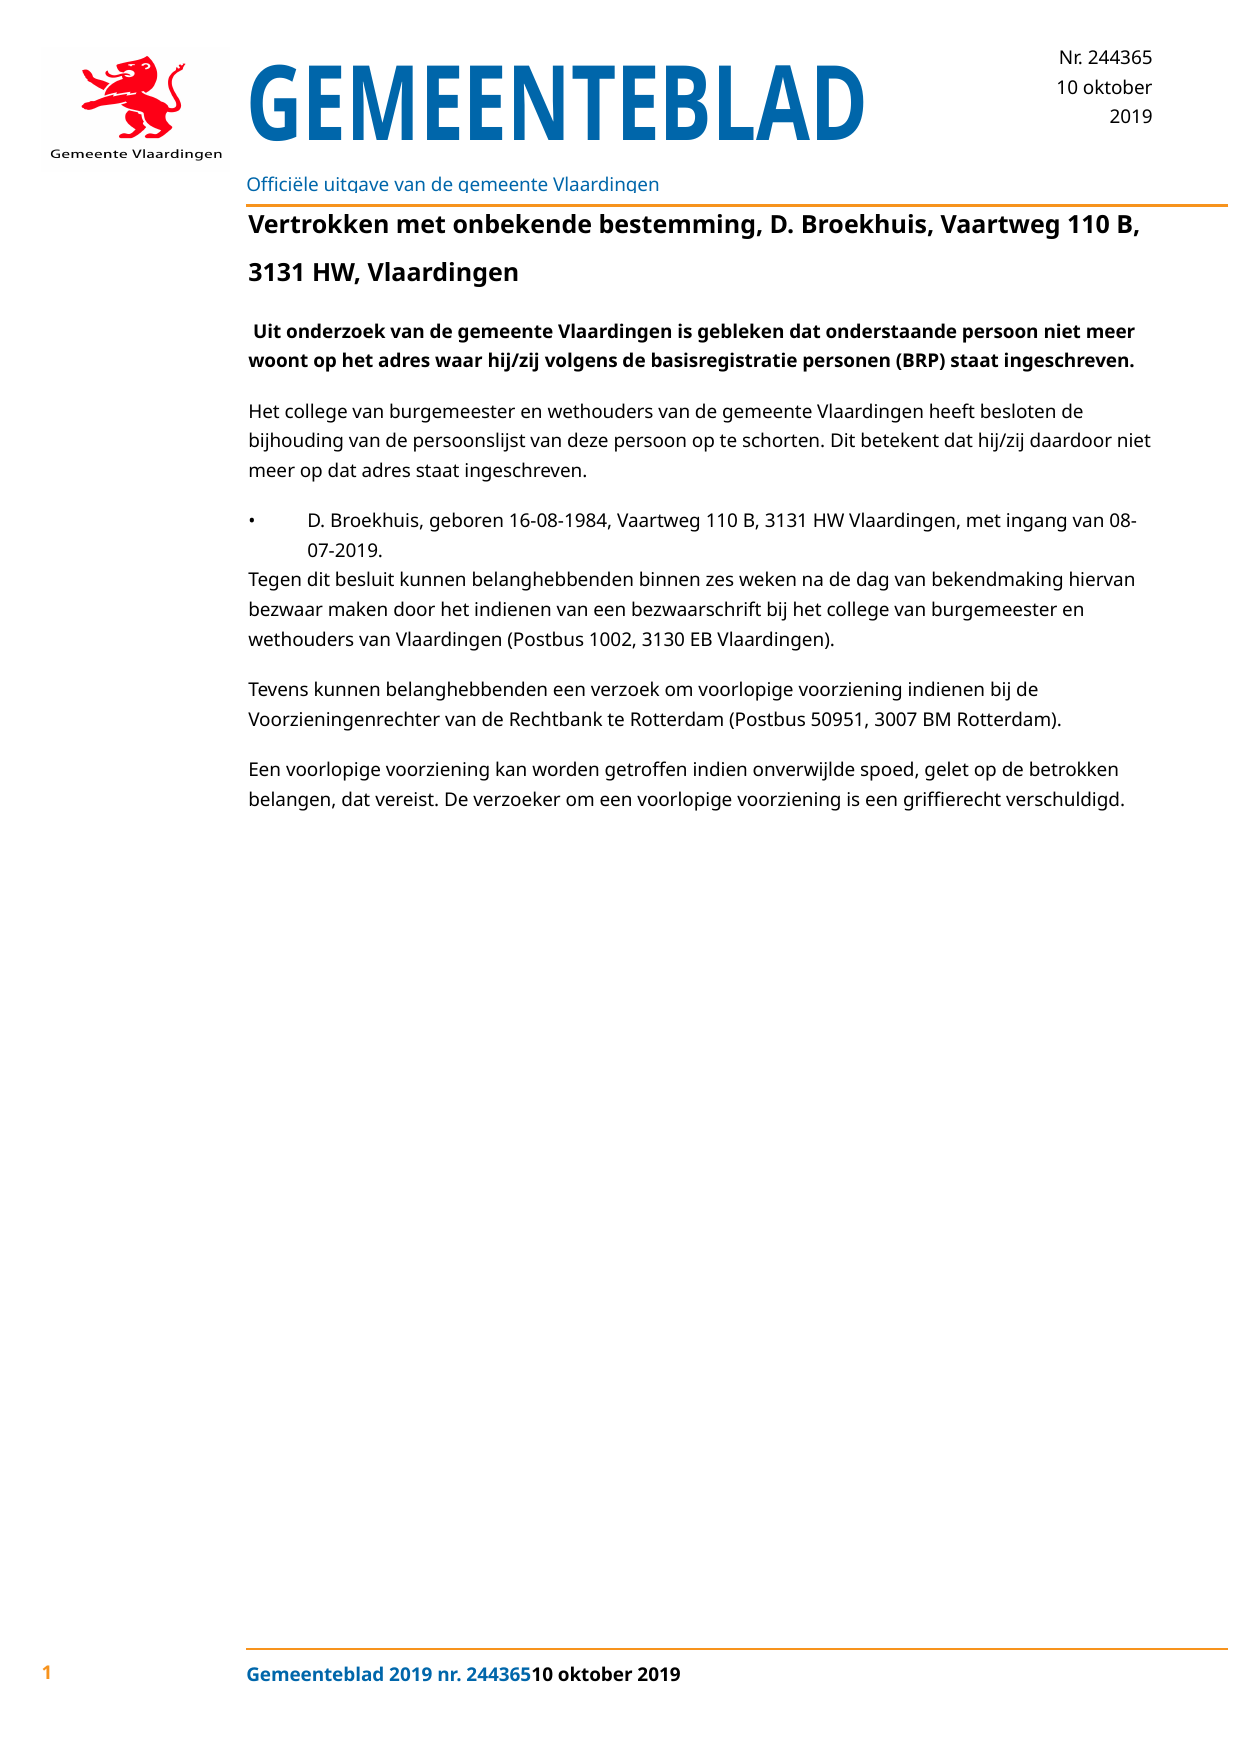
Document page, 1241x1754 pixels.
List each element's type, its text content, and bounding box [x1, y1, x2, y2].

text Uit onderzoek van de gemeente Vlaardingen is gebleken dat onderstaande persoon niet meer woont op het adres waar hij/zij volgens de basisregistratie personen (BRP) staat ingeschreven. [248, 318, 1152, 373]
text Tevens kunnen belanghebbenden een verzoek om voorlopige voorziening indienen bij de Voorzieningenrechter van de Rechtbank te Rotterdam (Postbus 50951, 3007 BM Rotterdam). [248, 676, 1152, 732]
text Vertrokken met onbekende bestemming, D. Broekhuis, Vaartweg 110 B, 3131 HW, Vlaardingen [248, 207, 1152, 288]
text Een voorlopige voorziening kan worden getroffen indien onverwijlde spoed, gelet op de betrokken belangen, dat vereist. De verzoeker om een voorlopige voorziening is een griffierecht verschuldigd. [248, 756, 1152, 812]
text Het college van burgemeester en wethouders van de gemeente Vlaardingen heeft besloten de bijhouding van de persoonslijst van deze persoon op te schorten. Dit betekent dat hij/zij daardoor niet meer op dat adres staat ingeschreven. [248, 398, 1152, 483]
picture [41, 47, 231, 172]
list D. Broekhuis, geboren 16-08-1984, Vaartweg 110 B, 3131 HW Vlaardingen, met ingang van 08-07-2019. [248, 507, 1152, 563]
text Tegen dit besluit kunnen belanghebbenden binnen zes weken na de dag van bekendmaking hiervan bezwaar maken door het indienen van een bezwaarschrift bij het college van burgemeester en wethouders van Vlaardingen (Postbus 1002, 3130 EB Vlaardingen). [248, 567, 1152, 652]
